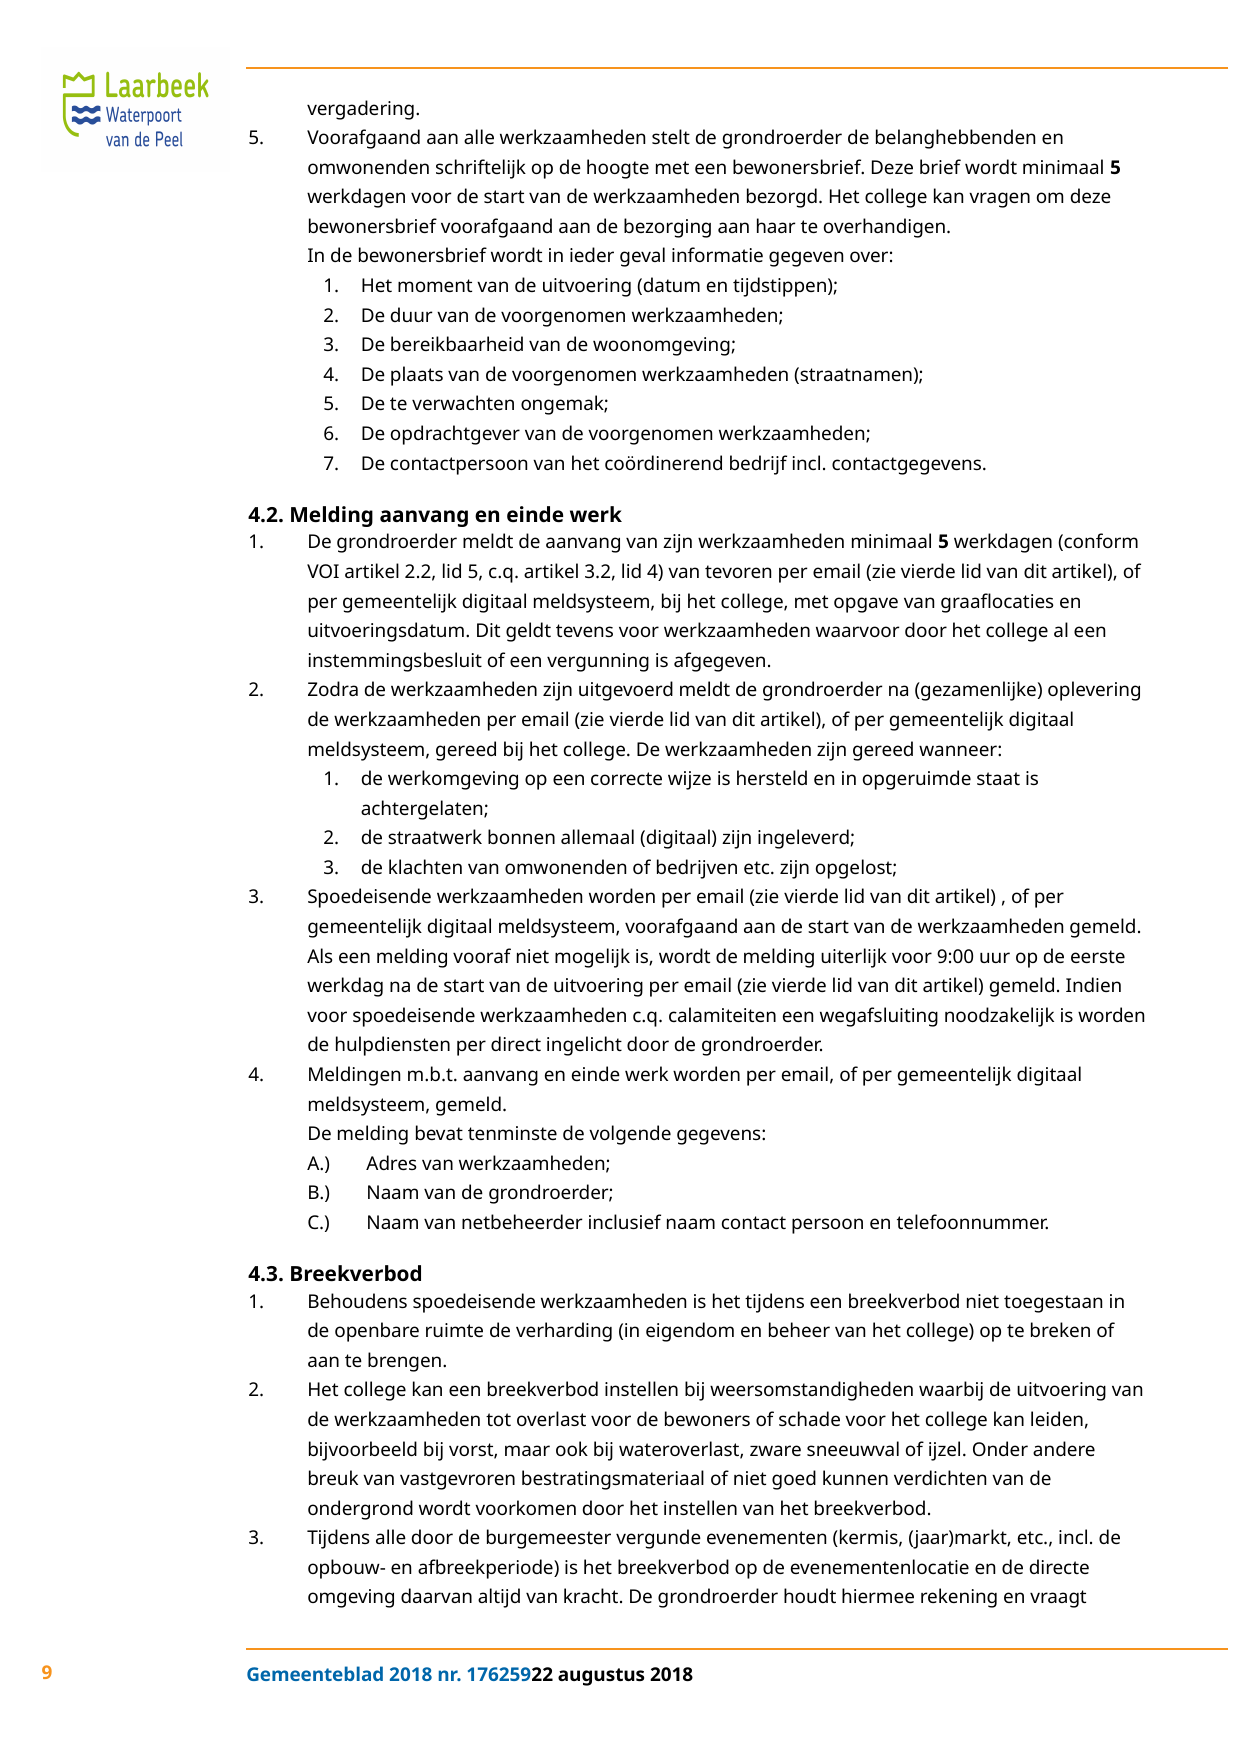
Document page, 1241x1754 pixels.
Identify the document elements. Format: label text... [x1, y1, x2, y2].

text 4.3. Breekverbod [248, 1259, 1152, 1288]
list Behoudens spoedeisende werkzaamheden is het tijdens een breekverbod niet toegestaan in de openbare ruimte de verharding (in eigendom en beheer van het college) op te breken of aan te brengen. [248, 1288, 1152, 1373]
list Het college kan een breekverbod instellen bij weersomstandigheden waarbij de uitvoering van de werkzaamheden tot overlast voor de bewoners of schade voor het college kan leiden, bijvoorbeeld bij vorst, maar ook bij wateroverlast, zware sneeuwval of ijzel. Onder andere breuk van vastgevroren bestratingsmateriaal of niet goed kunnen verdichten van de ondergrond wordt voorkomen door het instellen van het breekverbod. [248, 1377, 1152, 1521]
list Naam van de grondroerder; [307, 1179, 1152, 1205]
list De bereikbaarheid van de woonomgeving; [323, 331, 1152, 357]
list Adres van werkzaamheden; [307, 1150, 1152, 1176]
list Het moment van de uitvoering (datum en tijdstippen); [323, 272, 1152, 298]
text 4.2. Melding aanvang en einde werk [248, 500, 1152, 529]
list De opdrachtgever van de voorgenomen werkzaamheden; [323, 420, 1152, 446]
list De plaats van de voorgenomen werkzaamheden (straatnamen); [323, 361, 1152, 387]
list vergadering. [248, 95, 1152, 121]
list de klachten van omwonenden of bedrijven etc. zijn opgelost; [323, 854, 1152, 880]
list In de bewonersbrief wordt in ieder geval informatie gegeven over: [248, 243, 1152, 268]
list de straatwerk bonnen allemaal (digitaal) zijn ingeleverd; [323, 824, 1152, 850]
list Naam van netbeheerder inclusief naam contact persoon en telefoonnummer. [307, 1209, 1152, 1235]
list De melding bevat tenminste de volgende gegevens: [248, 1120, 1152, 1146]
list Meldingen m.b.t. aanvang en einde werk worden per email, of per gemeentelijk digitaal meldsysteem, gemeld. [248, 1061, 1152, 1116]
list Spoedeisende werkzaamheden worden per email (zie vierde lid van dit artikel) , of per gemeentelijk digitaal meldsysteem, voorafgaand aan de start van de werkzaamheden gemeld. Als een melding vooraf niet mogelijk is, wordt de melding uiterlijk voor 9:00 uur op de eerste werkdag na de start van de uitvoering per email (zie vierde lid van dit artikel) gemeld. Indien voor spoedeisende werkzaamheden c.q. calamiteiten een wegafsluiting noodzakelijk is worden de hulpdiensten per direct ingelicht door de grondroerder. [248, 884, 1152, 1057]
list De contactpersoon van het coördinerend bedrijf incl. contactgegevens. [323, 450, 1152, 476]
picture [41, 47, 231, 172]
list Zodra de werkzaamheden zijn uitgevoerd meldt de grondroerder na (gezamenlijke) oplevering de werkzaamheden per email (zie vierde lid van dit artikel), of per gemeentelijk digitaal meldsysteem, gereed bij het college. De werkzaamheden zijn gereed wanneer: [248, 677, 1152, 761]
list De grondroerder meldt de aanvang van zijn werkzaamheden minimaal 5 werkdagen (conform VOI artikel 2.2, lid 5, c.q. artikel 3.2, lid 4) van tevoren per email (zie vierde lid van dit artikel), of per gemeentelijk digitaal meldsysteem, bij het college, met opgave van graaflocaties en uitvoeringsdatum. Dit geldt tevens voor werkzaamheden waarvoor door het college al een instemmingsbesluit of een vergunning is afgegeven. [248, 529, 1152, 673]
list de werkomgeving op een correcte wijze is hersteld en in opgeruimde staat is achtergelaten; [323, 765, 1152, 821]
list Tijdens alle door de burgemeester vergunde evenementen (kermis, (jaar)markt, etc., incl. de opbouw- en afbreekperiode) is het breekverbod op de evenementenlocatie en de directe omgeving daarvan altijd van kracht. De grondroerder houdt hiermee rekening en vraagt [248, 1524, 1152, 1609]
list De te verwachten ongemak; [323, 391, 1152, 416]
list De duur van de voorgenomen werkzaamheden; [323, 302, 1152, 328]
list Voorafgaand aan alle werkzaamheden stelt de grondroerder de belanghebbenden en omwonenden schriftelijk op de hoogte met een bewonersbrief. Deze brief wordt minimaal 5 werkdagen voor de start van de werkzaamheden bezorgd. Het college kan vragen om deze bewonersbrief voorafgaand aan de bezorging aan haar te overhandigen. [248, 124, 1152, 239]
